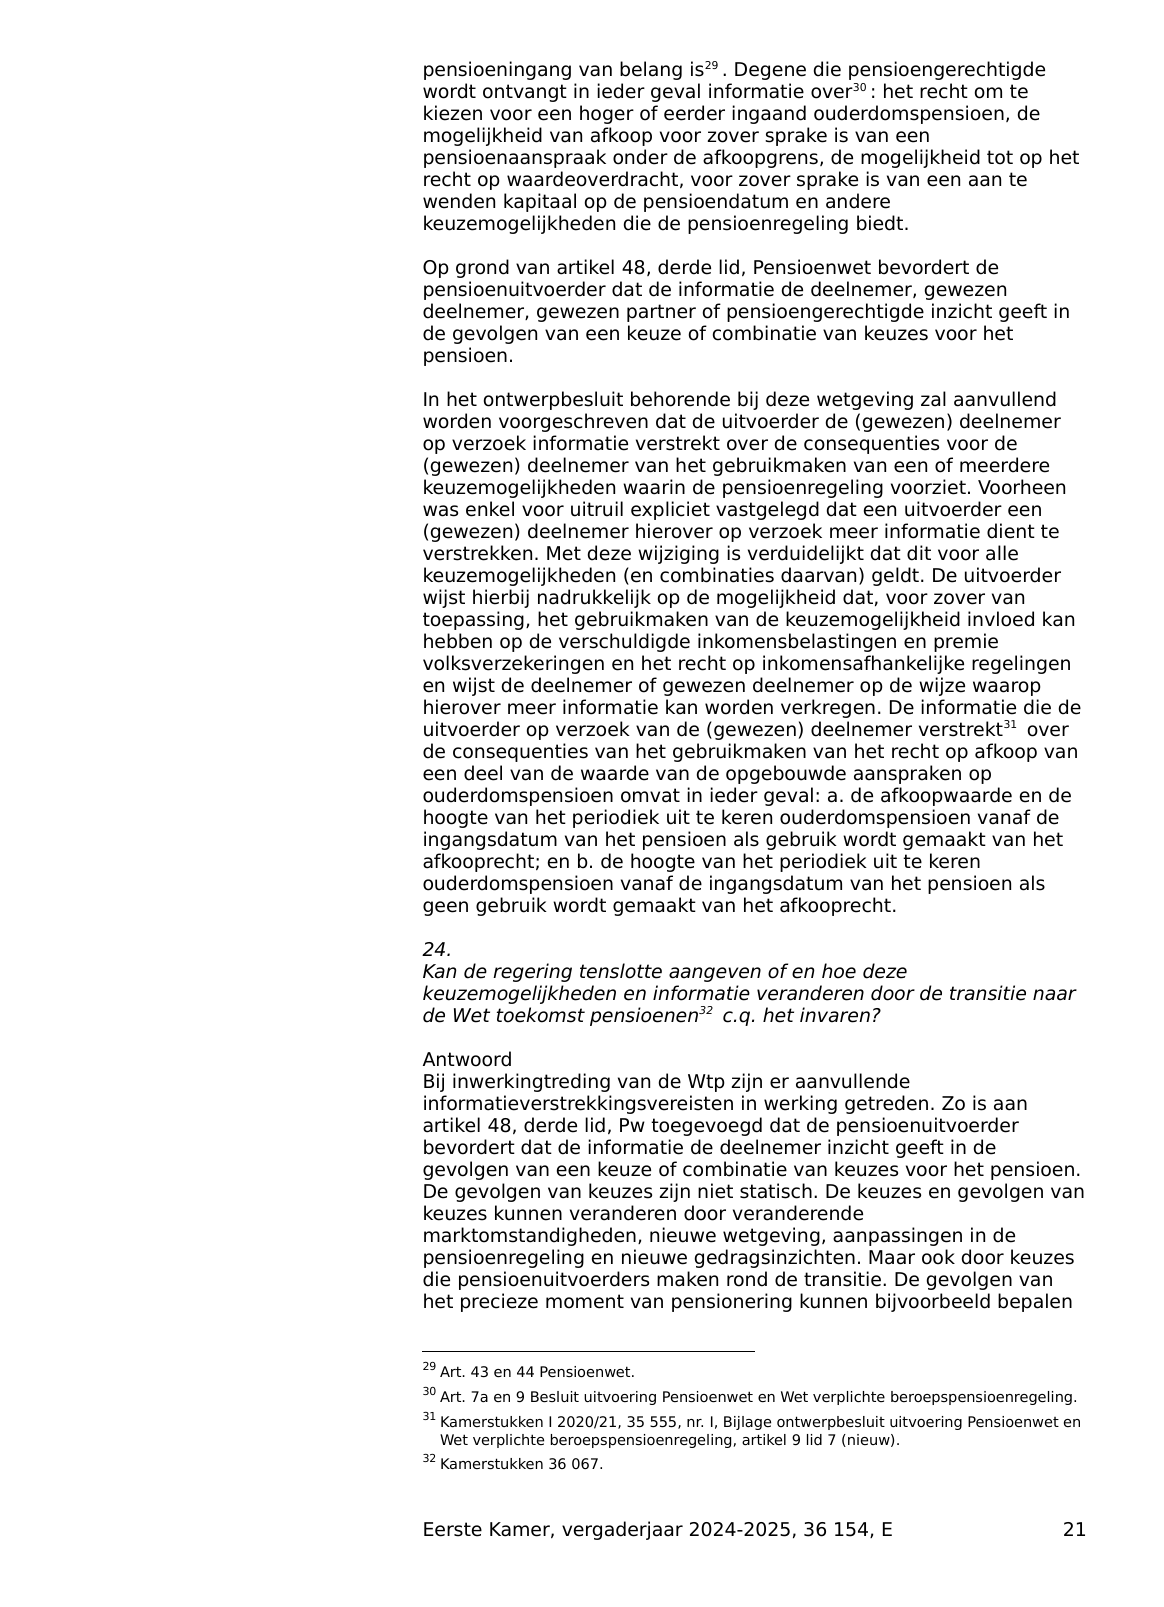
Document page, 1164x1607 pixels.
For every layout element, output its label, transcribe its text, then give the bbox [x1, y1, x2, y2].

text Bij inwerkingtreding van de Wtp zijn er aanvullende informatieverstrekkingsvereisten in werking getreden. Zo is aan artikel 48, derde lid, Pw toegevoegd dat de pensioenuitvoerder bevordert dat de informatie de deelnemer inzicht geeft in de gevolgen van een keuze of combinatie van keuzes voor het pensioen. De gevolgen van keuzes zijn niet statisch. De keuzes en gevolgen van keuzes kunnen veranderen door veranderende marktomstandigheden, nieuwe wetgeving, aanpassingen in de pensioenregeling en nieuwe gedragsinzichten. Maar ook door keuzes die pensioenuitvoerders maken rond de transitie. De gevolgen van het precieze moment van pensionering kunnen bijvoorbeeld bepalen [422, 1071, 1087, 1313]
text Art. 7a en 9 Besluit uitvoering Pensioenwet en Wet verplichte beroepspensioenregeling. [422, 1385, 1087, 1407]
text pensioeningang van belang is. Degene die pensioengerechtigde wordt ontvangt in ieder geval informatie over: het recht om te kiezen voor een hoger of eerder ingaand ouderdomspensioen, de mogelijkheid van afkoop voor zover sprake is van een pensioenaanspraak onder de afkoopgrens, de mogelijkheid tot op het recht op waardeoverdracht, voor zover sprake is van een aan te wenden kapitaal op de pensioendatum en andere keuzemogelijkheden die de pensioenregeling biedt. [422, 59, 1087, 235]
text Art. 43 en 44 Pensioenwet. [422, 1360, 1087, 1382]
text Kamerstukken 36 067. [422, 1452, 1087, 1474]
text 24. [422, 939, 1087, 961]
text Op grond van artikel 48, derde lid, Pensioenwet bevordert de pensioenuitvoerder dat de informatie de deelnemer, gewezen deelnemer, gewezen partner of pensioengerechtigde inzicht geeft in de gevolgen van een keuze of combinatie van keuzes voor het pensioen. [422, 257, 1087, 367]
text Antwoord [422, 1049, 1087, 1071]
text Kan de regering tenslotte aangeven of en hoe deze keuzemogelijkheden en informatie veranderen door de transitie naar de Wet toekomst pensioenen c.q. het invaren? [422, 961, 1087, 1027]
text Kamerstukken I 2020/21, 35 555, nr. I, Bijlage ontwerpbesluit uitvoering Pensioenwet en Wet verplichte beroepspensioenregeling, artikel 9 lid 7 (nieuw). [422, 1410, 1087, 1449]
text In het ontwerpbesluit behorende bij deze wetgeving zal aanvullend worden voorgeschreven dat de uitvoerder de (gewezen) deelnemer op verzoek informatie verstrekt over de consequenties voor de (gewezen) deelnemer van het gebruikmaken van een of meerdere keuzemogelijkheden waarin de pensioenregeling voorziet. Voorheen was enkel voor uitruil expliciet vastgelegd dat een uitvoerder een (gewezen) deelnemer hierover op verzoek meer informatie dient te verstrekken. Met deze wijziging is verduidelijkt dat dit voor alle keuzemogelijkheden (en combinaties daarvan) geldt. De uitvoerder wijst hierbij nadrukkelijk op de mogelijkheid dat, voor zover van toepassing, het gebruikmaken van de keuzemogelijkheid invloed kan hebben op de verschuldigde inkomensbelastingen en premie volksverzekeringen en het recht op inkomensafhankelijke regelingen en wijst de deelnemer of gewezen deelnemer op de wijze waarop hierover meer informatie kan worden verkregen. De informatie die de uitvoerder op verzoek van de (gewezen) deelnemer verstrekt over de consequenties van het gebruikmaken van het recht op afkoop van een deel van de waarde van de opgebouwde aanspraken op ouderdomspensioen omvat in ieder geval: a. de afkoopwaarde en de hoogte van het periodiek uit te keren ouderdomspensioen vanaf de ingangsdatum van het pensioen als gebruik wordt gemaakt van het afkooprecht; en b. de hoogte van het periodiek uit te keren ouderdomspensioen vanaf de ingangsdatum van het pensioen als geen gebruik wordt gemaakt van het afkooprecht. [422, 389, 1087, 917]
